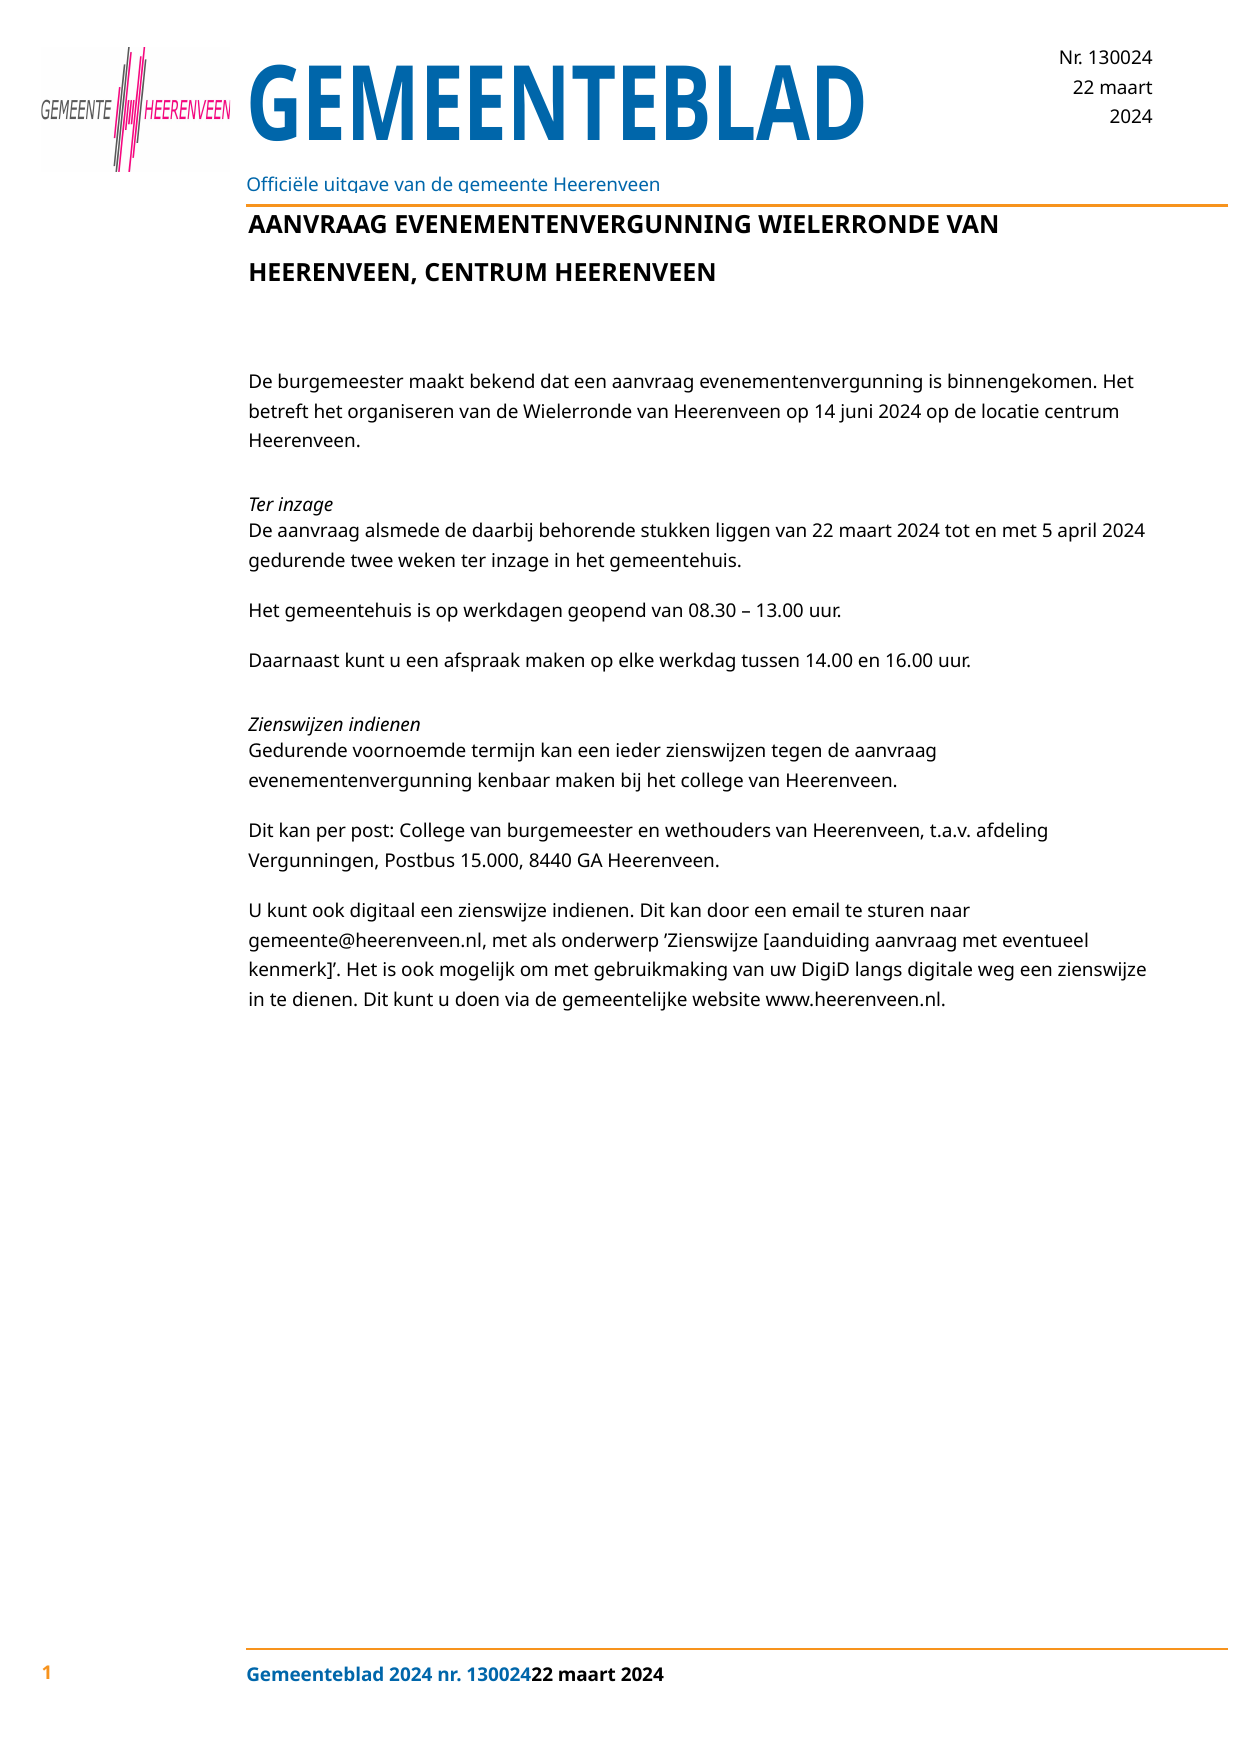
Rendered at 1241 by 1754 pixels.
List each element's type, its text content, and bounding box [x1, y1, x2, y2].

text Daarnaast kunt u een afspraak maken op elke werkdag tussen 14.00 en 16.00 uur. [248, 648, 1152, 673]
text U kunt ook digitaal een zienswijze indienen. Dit kan door een email te sturen naar gemeente@heerenveen.nl, met als onderwerp ’Zienswijze [aanduiding aanvraag met eventueel kenmerk]’. Het is ook mogelijk om met gebruikmaking van uw DigiD langs digitale weg een zienswijze in te dienen. Dit kunt u doen via de gemeentelijke website www.heerenveen.nl. [248, 897, 1152, 1012]
picture [41, 47, 231, 172]
text AANVRAAG EVENEMENTENVERGUNNING WIELERRONDE VAN HEERENVEEN, CENTRUM HEERENVEEN [248, 207, 1152, 288]
text Ter inzage [248, 491, 1152, 517]
text Het gemeentehuis is op werkdagen geopend van 08.30 – 13.00 uur. [248, 597, 1152, 623]
text De aanvraag alsmede de daarbij behorende stukken liggen van 22 maart 2024 tot en met 5 april 2024 gedurende twee weken ter inzage in het gemeentehuis. [248, 517, 1152, 572]
text Zienswijzen indienen [248, 712, 1152, 737]
text De burgemeester maakt bekend dat een aanvraag evenementenvergunning is binnengekomen. Het betreft het organiseren van de Wielerronde van Heerenveen op 14 juni 2024 op de locatie centrum Heerenveen. [248, 368, 1152, 453]
text Gedurende voornoemde termijn kan een ieder zienswijzen tegen de aanvraag evenementenvergunning kenbaar maken bij het college van Heerenveen. [248, 737, 1152, 793]
text Dit kan per post: College van burgemeester en wethouders van Heerenveen, t.a.v. afdeling Vergunningen, Postbus 15.000, 8440 GA Heerenveen. [248, 817, 1152, 873]
